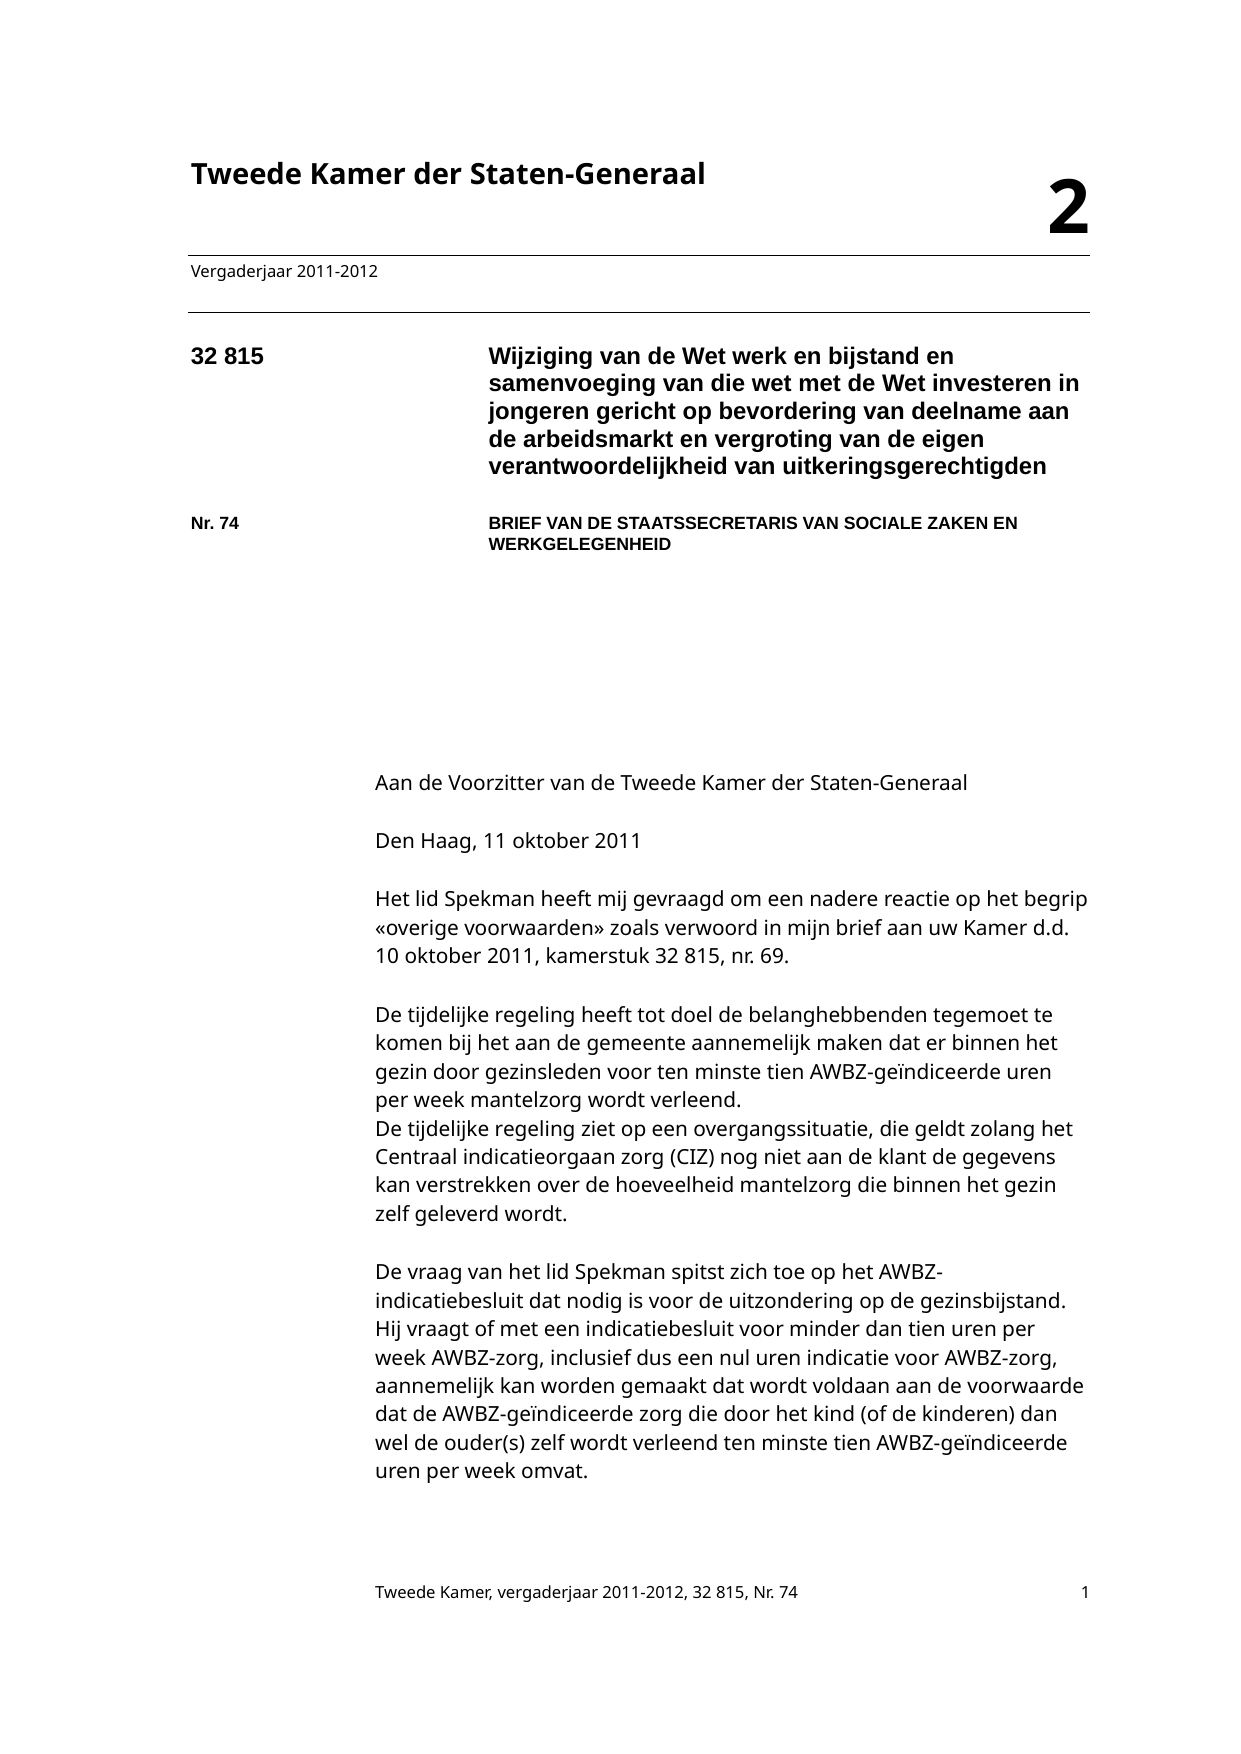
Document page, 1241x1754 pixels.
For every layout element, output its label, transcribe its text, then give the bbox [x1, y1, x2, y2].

text De vraag van het lid Spekman spitst zich toe op het AWBZ-indicatiebesluit dat nodig is voor de uitzondering op de gezinsbijstand. Hij vraagt of met een indicatiebesluit voor minder dan tien uren per week AWBZ-zorg, inclusief dus een nul uren indicatie voor AWBZ-zorg, aannemelijk kan worden gemaakt dat wordt voldaan aan de voorwaarde dat de AWBZ-geïndiceerde zorg die door het kind (of de kinderen) dan wel de ouder(s) zelf wordt verleend ten minste tien AWBZ-geïndiceerde uren per week omvat. [375, 1257, 1090, 1485]
table_header Tweede Kamer der Staten-Generaal [188, 150, 909, 255]
text Den Haag, 11 oktober 2011 [375, 826, 1090, 854]
text Het lid Spekman heeft mij gevraagd om een nadere reactie op het begrip «overige voorwaarden» zoals verwoord in mijn brief aan uw Kamer d.d. 10 oktober 2011, kamerstuk 32 815, nr. 69. [375, 884, 1090, 970]
text De tijdelijke regeling heeft tot doel de belanghebbenden tegemoet te komen bij het aan de gemeente aannemelijk maken dat er binnen het gezin door gezinsleden voor ten minste tien AWBZ-geïndiceerde uren per week mantelzorg wordt verleend. [375, 1000, 1090, 1114]
table_header 2 [910, 150, 1090, 255]
table_cell 32 815 [188, 339, 485, 510]
table_cell BRIEF VAN DE STAATSSECRETARIS VAN SOCIALE ZAKEN EN WERKGELEGENHEID [485, 510, 1090, 649]
table_cell [485, 313, 1090, 339]
table_cell Wijziging van de Wet werk en bijstand en samenvoeging van die wet met de Wet investeren in jongeren gericht op bevordering van deelname aan de arbeidsmarkt en vergroting van de eigen verantwoordelijkheid van uitkeringsgerechtigden [485, 339, 1090, 510]
table_cell Nr. 74 [188, 510, 485, 649]
text Aan de Voorzitter van de Tweede Kamer der Staten-Generaal [375, 768, 1090, 796]
table_cell Vergaderjaar 2011-2012 [188, 256, 485, 312]
table_cell [485, 256, 1090, 312]
table_cell [188, 313, 485, 339]
text De tijdelijke regeling ziet op een overgangssituatie, die geldt zolang het Centraal indicatieorgaan zorg (CIZ) nog niet aan de klant de gegevens kan verstrekken over de hoeveelheid mantelzorg die binnen het gezin zelf geleverd wordt. [375, 1114, 1090, 1227]
